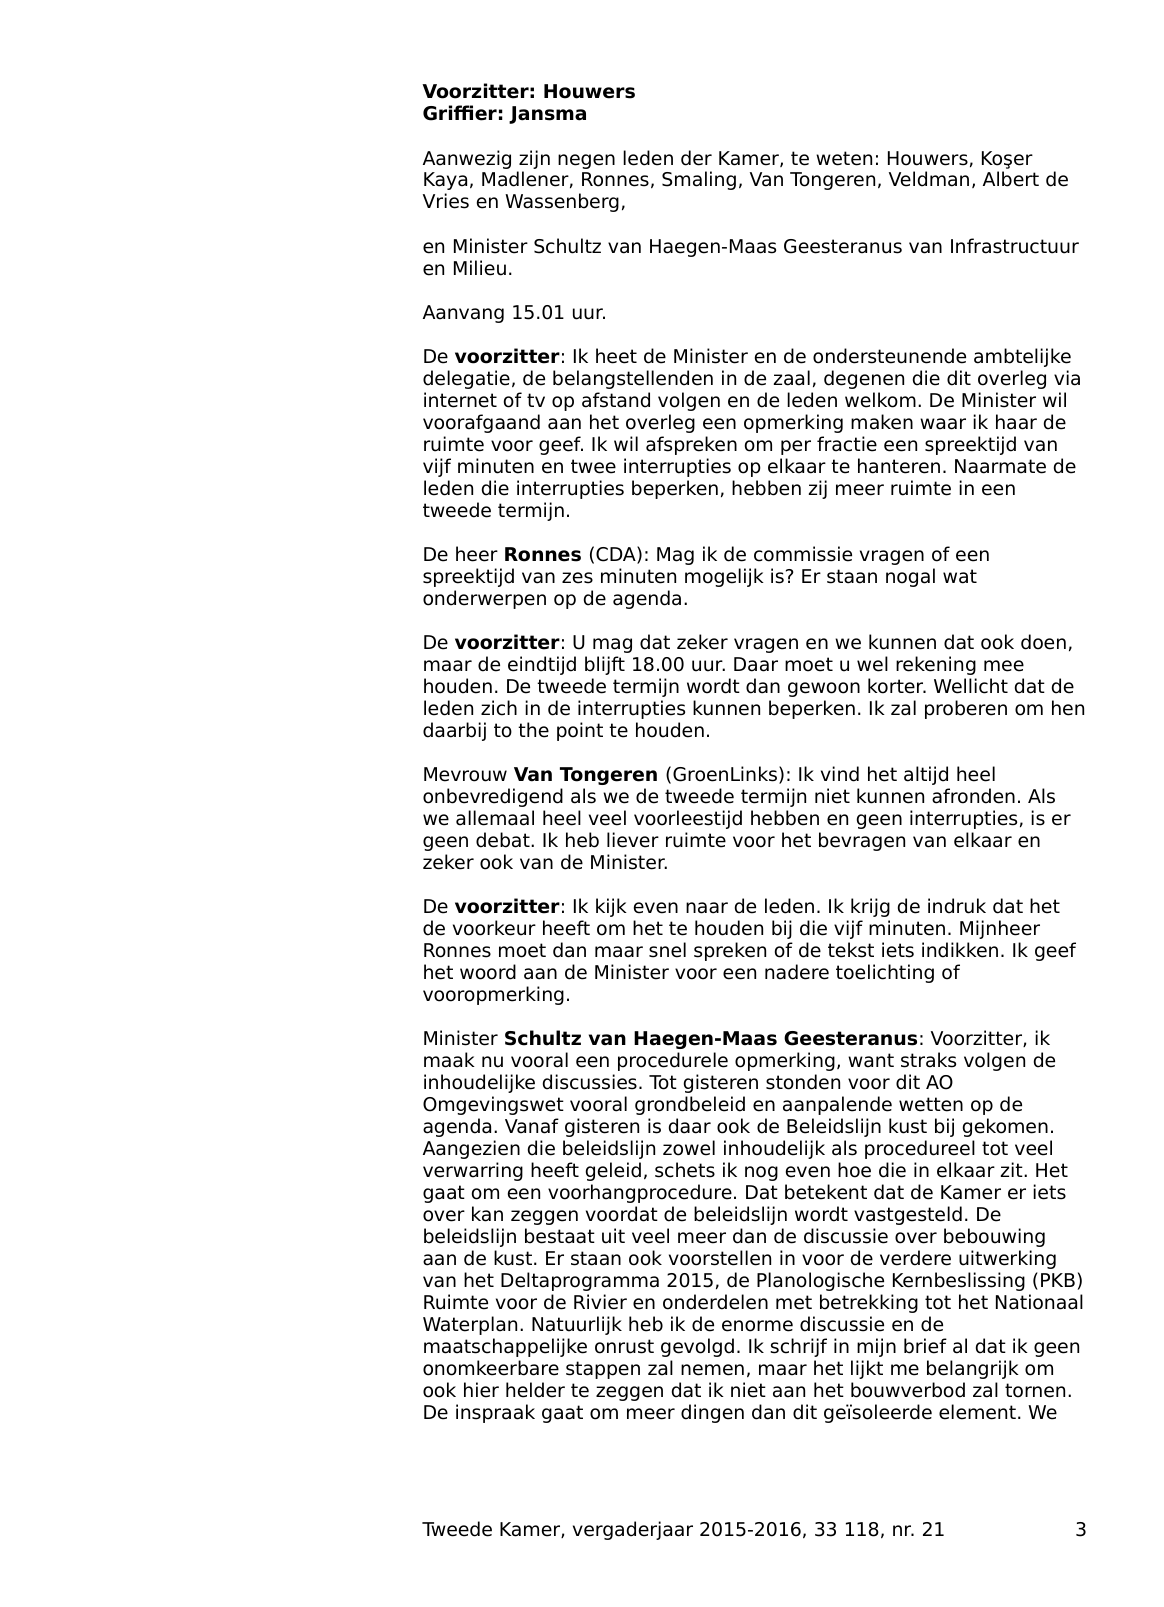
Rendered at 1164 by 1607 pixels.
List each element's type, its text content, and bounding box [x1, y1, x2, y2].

text Aanvang 15.01 uur. [422, 302, 1087, 324]
text Mevrouw Van Tongeren (GroenLinks): Ik vind het altijd heel onbevredigend als we de tweede termijn niet kunnen afronden. Als we allemaal heel veel voorleestijd hebben en geen interrupties, is er geen debat. Ik heb liever ruimte voor het bevragen van elkaar en zeker ook van de Minister. [422, 764, 1087, 874]
text en Minister Schultz van Haegen-Maas Geesteranus van Infrastructuur en Milieu. [422, 236, 1087, 279]
text Minister Schultz van Haegen-Maas Geesteranus: Voorzitter, ik maak nu vooral een procedurele opmerking, want straks volgen de inhoudelijke discussies. Tot gisteren stonden voor dit AO Omgevingswet vooral grondbeleid en aanpalende wetten op de agenda. Vanaf gisteren is daar ook de Beleidslijn kust bij gekomen. Aangezien die beleidslijn zowel inhoudelijk als procedureel tot veel verwarring heeft geleid, schets ik nog even hoe die in elkaar zit. Het gaat om een voorhangprocedure. Dat betekent dat de Kamer er iets over kan zeggen voordat de beleidslijn wordt vastgesteld. De beleidslijn bestaat uit veel meer dan de discussie over bebouwing aan de kust. Er staan ook voorstellen in voor de verdere uitwerking van het Deltaprogramma 2015, de Planologische Kernbeslissing (PKB) Ruimte voor de Rivier en onderdelen met betrekking tot het Nationaal Waterplan. Natuurlijk heb ik de enorme discussie en de maatschappelijke onrust gevolgd. Ik schrijf in mijn brief al dat ik geen onomkeerbare stappen zal nemen, maar het lijkt me belangrijk om ook hier helder te zeggen dat ik niet aan het bouwverbod zal tornen. De inspraak gaat om meer dingen dan dit geïsoleerde element. We [422, 1028, 1087, 1424]
text De heer Ronnes (CDA): Mag ik de commissie vragen of een spreektijd van zes minuten mogelijk is? Er staan nogal wat onderwerpen op de agenda. [422, 544, 1087, 610]
text De voorzitter: Ik kijk even naar de leden. Ik krijg de indruk dat het de voorkeur heeft om het te houden bij die vijf minuten. Mijnheer Ronnes moet dan maar snel spreken of de tekst iets indikken. Ik geef het woord aan de Minister voor een nadere toelichting of vooropmerking. [422, 896, 1087, 1006]
text Aanwezig zijn negen leden der Kamer, te weten: Houwers, Koşer Kaya, Madlener, Ronnes, Smaling, Van Tongeren, Veldman, Albert de Vries en Wassenberg, [422, 147, 1087, 213]
text De voorzitter: Ik heet de Minister en de ondersteunende ambtelijke delegatie, de belangstellenden in de zaal, degenen die dit overleg via internet of tv op afstand volgen en de leden welkom. De Minister wil voorafgaand aan het overleg een opmerking maken waar ik haar de ruimte voor geef. Ik wil afspreken om per fractie een spreektijd van vijf minuten en twee interrupties op elkaar te hanteren. Naarmate de leden die interrupties beperken, hebben zij meer ruimte in een tweede termijn. [422, 346, 1087, 522]
text Voorzitter: Houwers [422, 81, 1087, 103]
text De voorzitter: U mag dat zeker vragen en we kunnen dat ook doen, maar de eindtijd blijft 18.00 uur. Daar moet u wel rekening mee houden. De tweede termijn wordt dan gewoon korter. Wellicht dat de leden zich in de interrupties kunnen beperken. Ik zal proberen om hen daarbij to the point te houden. [422, 632, 1087, 742]
text Griffier: Jansma [422, 103, 1087, 125]
